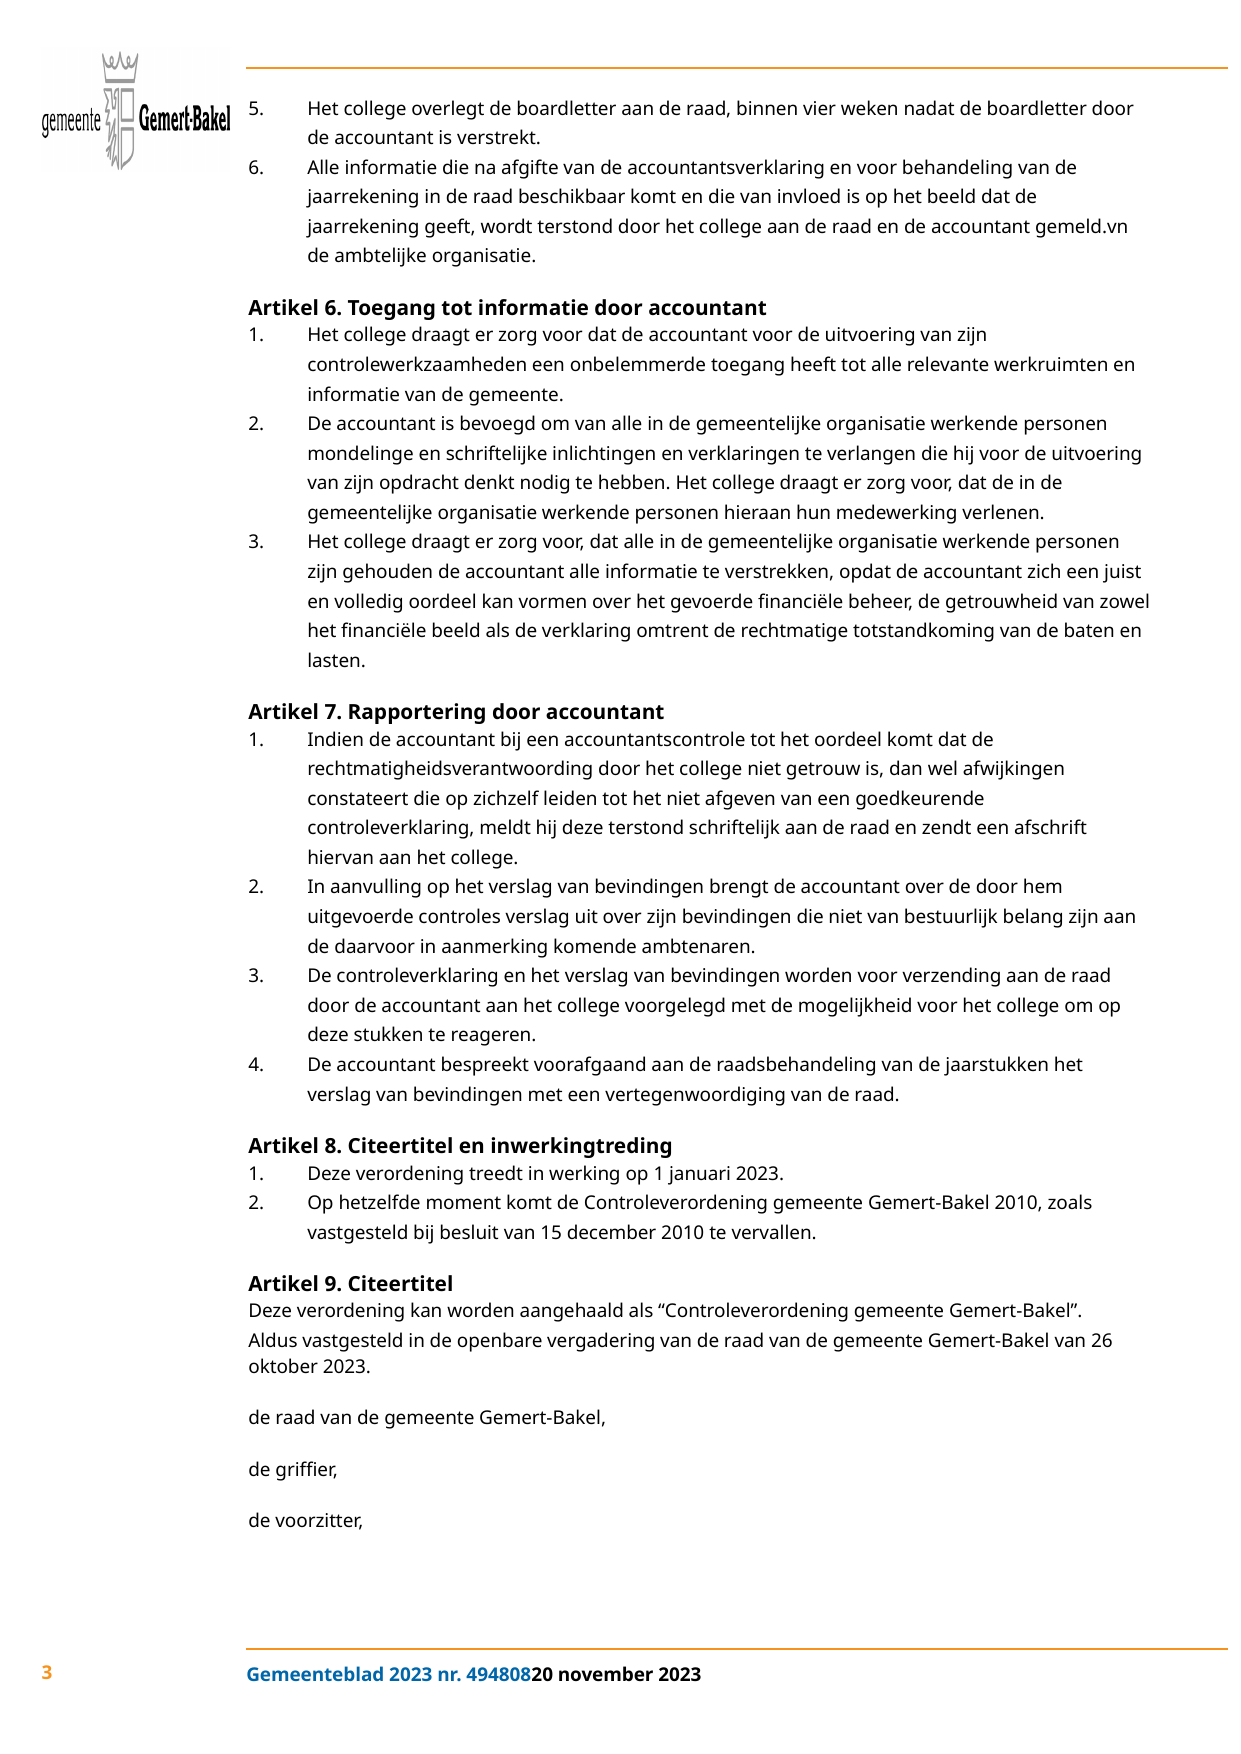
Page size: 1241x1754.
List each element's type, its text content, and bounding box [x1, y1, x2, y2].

list Deze verordening treedt in werking op 1 januari 2023. [248, 1160, 1152, 1185]
text Artikel 6. Toegang tot informatie door accountant [248, 293, 1152, 322]
list De accountant bespreekt voorafgaand aan de raadsbehandeling van de jaarstukken het verslag van bevindingen met een vertegenwoordiging van de raad. [248, 1051, 1152, 1107]
list De controleverklaring en het verslag van bevindingen worden voor verzending aan de raad door de accountant aan het college voorgelegd met de mogelijkheid voor het college om op deze stukken te reageren. [248, 962, 1152, 1047]
list Alle informatie die na afgifte van de accountantsverklaring en voor behandeling van de jaarrekening in de raad beschikbaar komt en die van invloed is op het beeld dat de jaarrekening geeft, wordt terstond door het college aan de raad en de accountant gemeld.vn de ambtelijke organisatie. [248, 154, 1152, 268]
list Het college draagt er zorg voor, dat alle in de gemeentelijke organisatie werkende personen zijn gehouden de accountant alle informatie te verstrekken, opdat de accountant zich een juist en volledig oordeel kan vormen over het gevoerde financiële beheer, de getrouwheid van zowel het financiële beeld als de verklaring omtrent de rechtmatige totstandkoming van de baten en lasten. [248, 529, 1152, 673]
text de raad van de gemeente Gemert-Bakel, [248, 1404, 1152, 1430]
text Aldus vastgesteld in de openbare vergadering van de raad van de gemeente Gemert-Bakel van 26 oktober 2023. [248, 1327, 1152, 1379]
text de griffier, [248, 1456, 1152, 1482]
list De accountant is bevoegd om van alle in de gemeentelijke organisatie werkende personen mondelinge en schriftelijke inlichtingen en verklaringen te verlangen die hij voor de uitvoering van zijn opdracht denkt nodig te hebben. Het college draagt er zorg voor, dat de in de gemeentelijke organisatie werkende personen hieraan hun medewerking verlenen. [248, 410, 1152, 525]
list Op hetzelfde moment komt de Controleverordening gemeente Gemert-Bakel 2010, zoals vastgesteld bij besluit van 15 december 2010 te vervallen. [248, 1189, 1152, 1244]
picture [41, 47, 231, 172]
text Deze verordening kan worden aangehaald als “Controleverordening gemeente Gemert-Bakel”. [248, 1298, 1152, 1323]
list In aanvulling op het verslag van bevindingen brengt de accountant over de door hem uitgevoerde controles verslag uit over zijn bevindingen die niet van bestuurlijk belang zijn aan de daarvoor in aanmerking komende ambtenaren. [248, 874, 1152, 959]
text Artikel 7. Rapportering door accountant [248, 697, 1152, 726]
list Het college overlegt de boardletter aan de raad, binnen vier weken nadat de boardletter door de accountant is verstrekt. [248, 95, 1152, 150]
text Artikel 9. Citeertitel [248, 1269, 1152, 1298]
text de voorzitter, [248, 1507, 1152, 1533]
text Artikel 8. Citeertitel en inwerkingtreding [248, 1131, 1152, 1160]
list Het college draagt er zorg voor dat de accountant voor de uitvoering van zijn controlewerkzaamheden een onbelemmerde toegang heeft tot alle relevante werkruimten en informatie van de gemeente. [248, 322, 1152, 406]
list Indien de accountant bij een accountantscontrole tot het oordeel komt dat de rechtmatigheidsverantwoording door het college niet getrouw is, dan wel afwijkingen constateert die op zichzelf leiden tot het niet afgeven van een goedkeurende controleverklaring, meldt hij deze terstond schriftelijk aan de raad en zendt een afschrift hiervan aan het college. [248, 726, 1152, 870]
